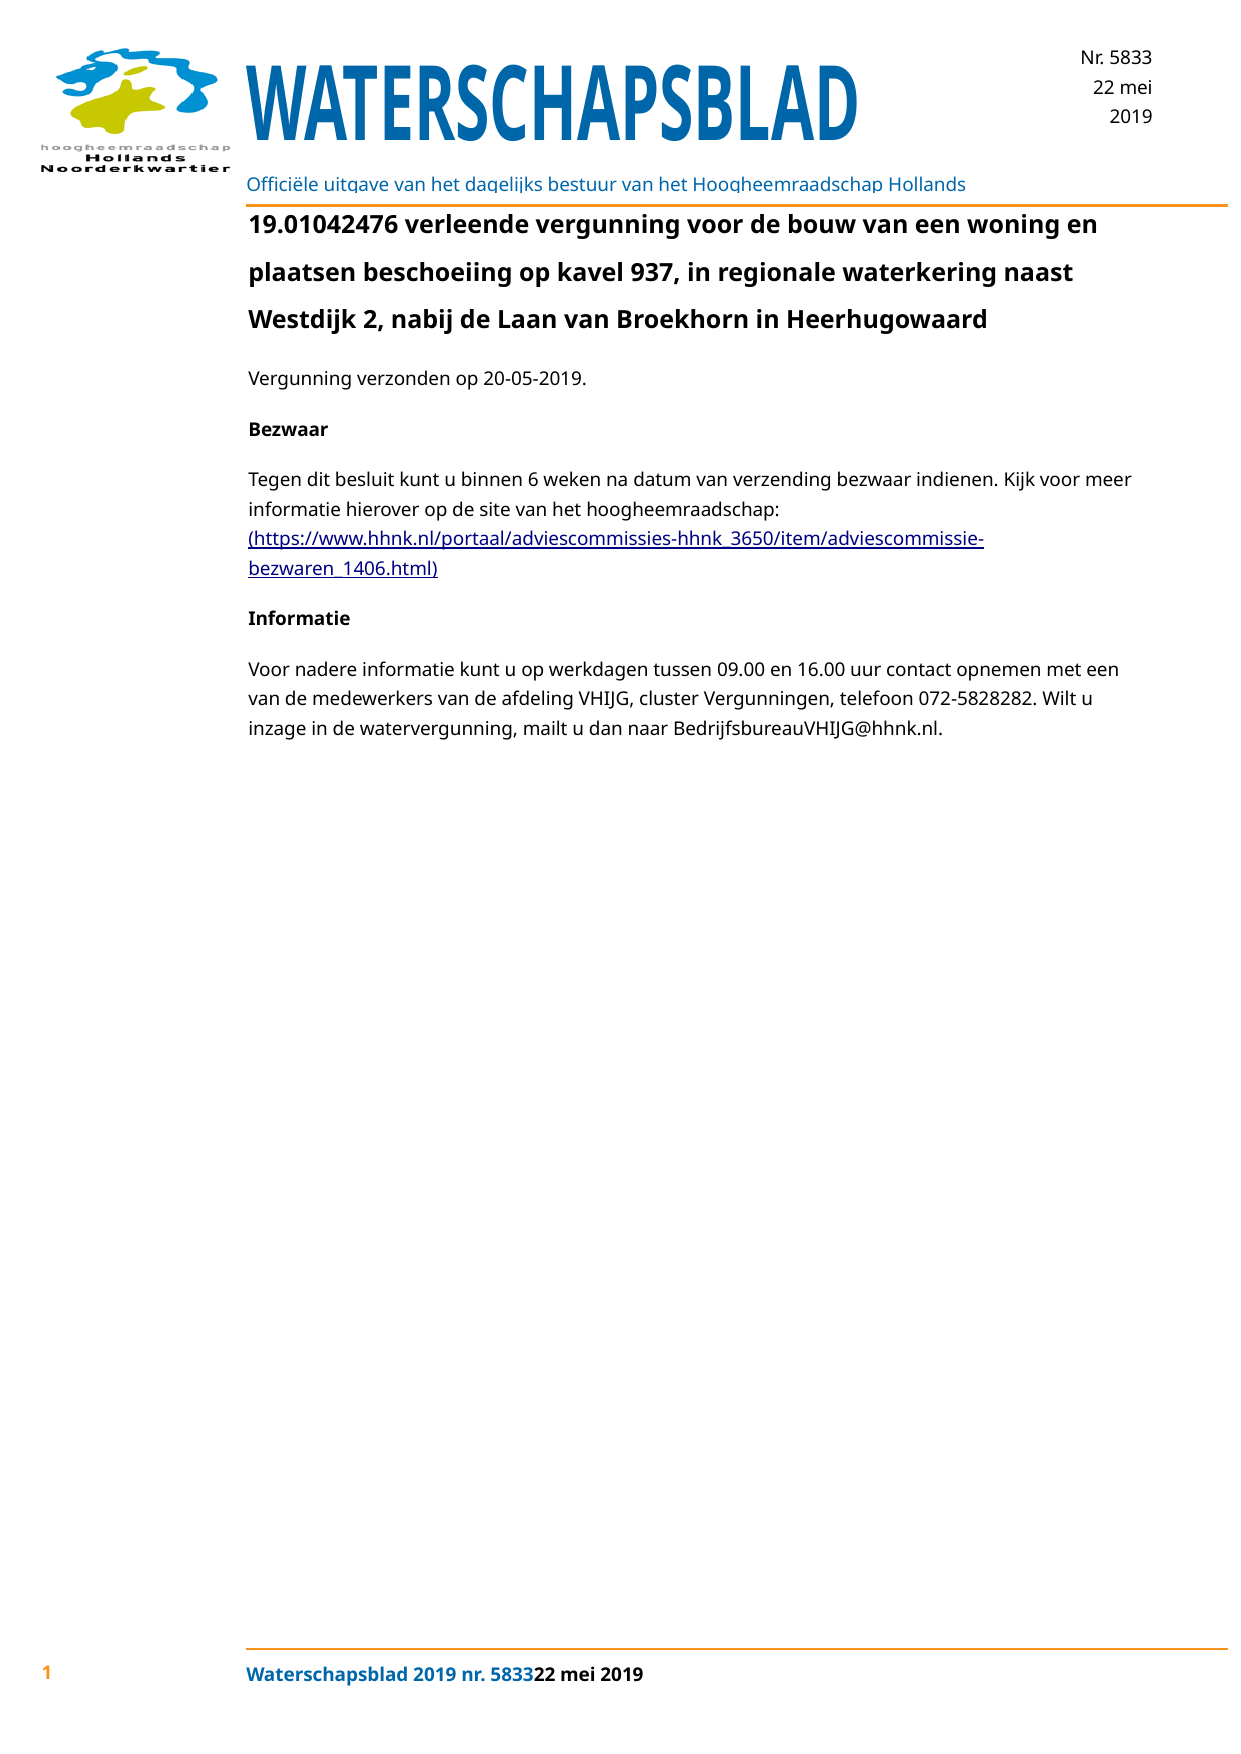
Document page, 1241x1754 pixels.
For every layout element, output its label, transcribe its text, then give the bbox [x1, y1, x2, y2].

text 19.01042476 verleende vergunning voor de bouw van een woning en plaatsen beschoeiing op kavel 937, in regionale waterkering naast Westdijk 2, nabij de Laan van Broekhorn in Heerhugowaard [248, 207, 1152, 336]
text Bezwaar [248, 416, 1152, 442]
text Vergunning verzonden op 20-05-2019. [248, 366, 1152, 391]
picture [41, 47, 231, 172]
text Informatie [248, 606, 1152, 631]
text Voor nadere informatie kunt u op werkdagen tussen 09.00 en 16.00 uur contact opnemen met een van de medewerkers van de afdeling VHIJG, cluster Vergunningen, telefoon 072-5828282. Wilt u inzage in de watervergunning, mailt u dan naar BedrijfsbureauVHIJG@hhnk.nl. [248, 656, 1152, 741]
text Tegen dit besluit kunt u binnen 6 weken na datum van verzending bezwaar indienen. Kijk voor meer informatie hierover op de site van het hoogheemraadschap: (https://www.hhnk.nl/portaal/adviescommissies-hhnk_3650/item/adviescommissie-bezwaren_1406.html) [248, 466, 1152, 581]
